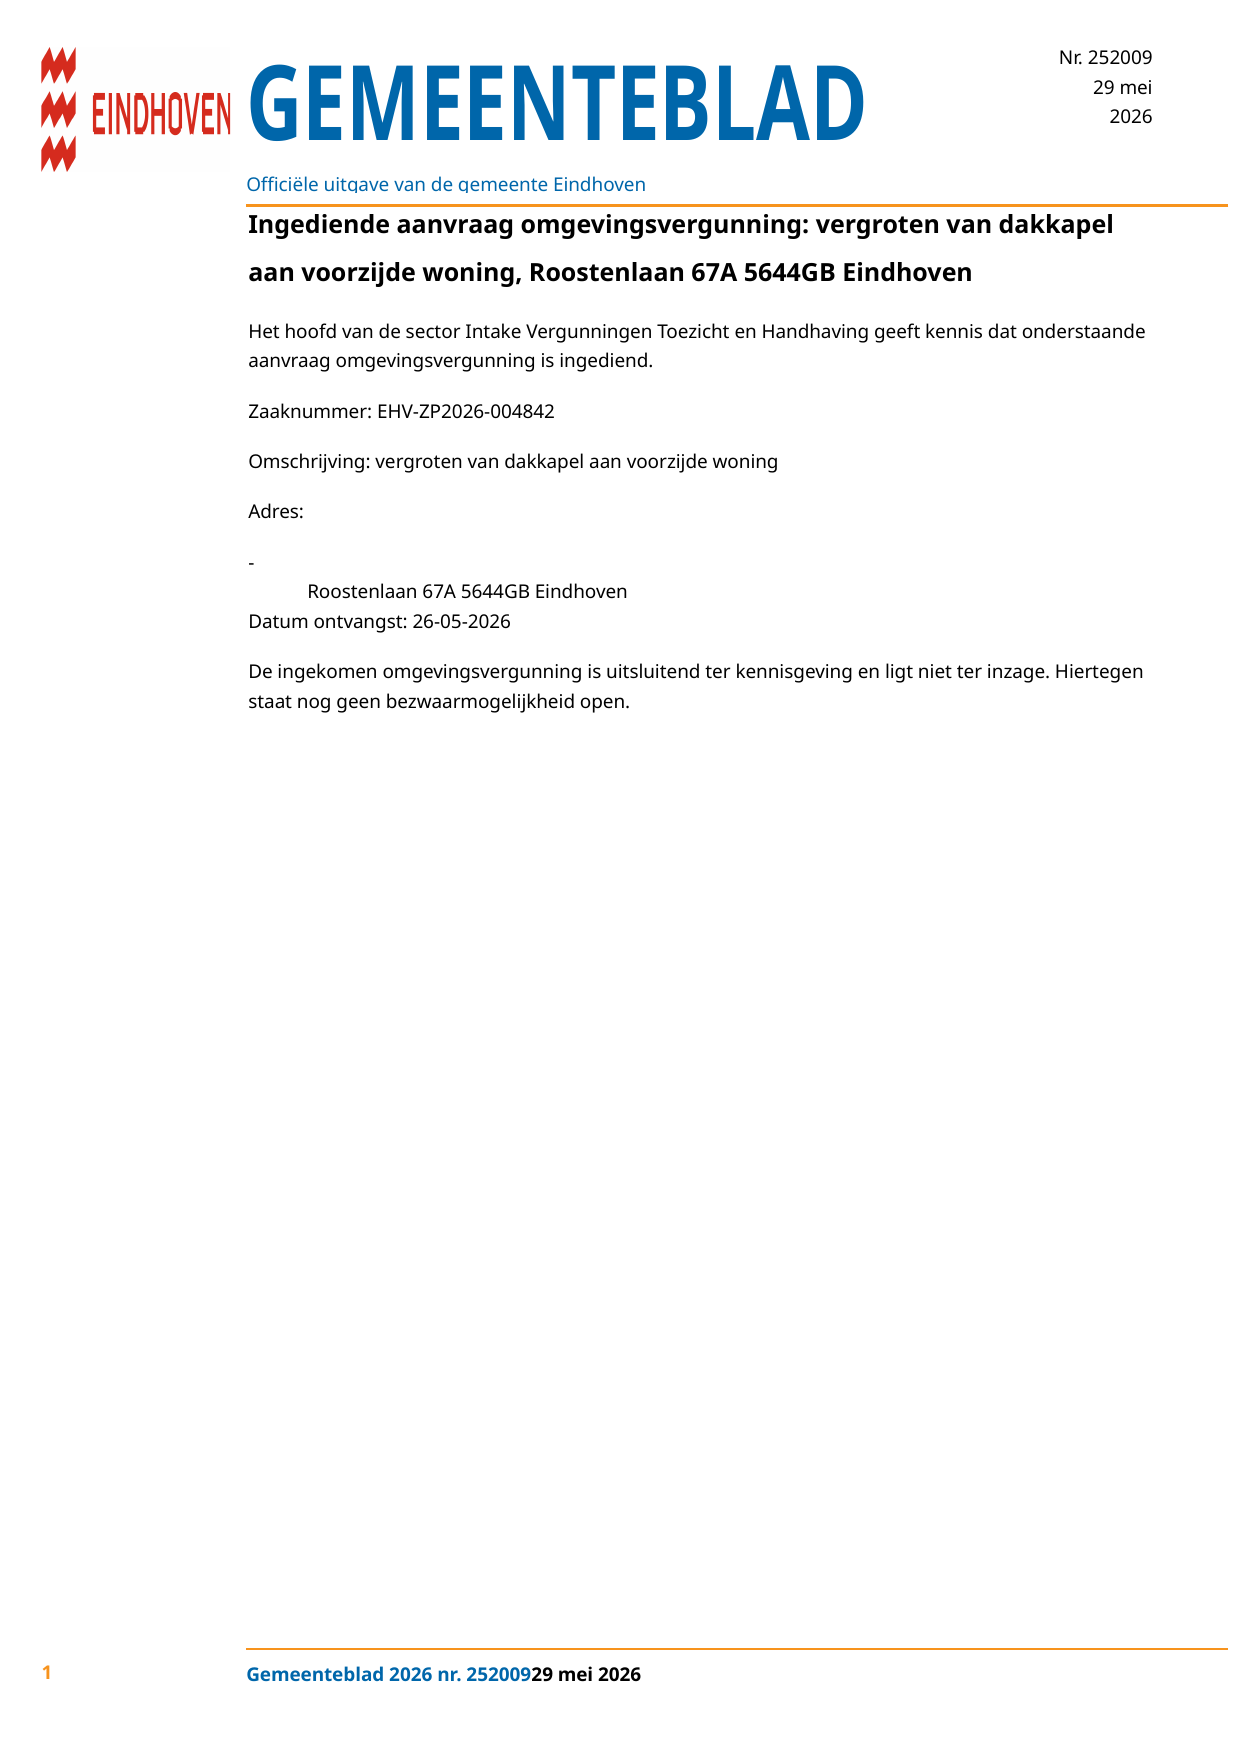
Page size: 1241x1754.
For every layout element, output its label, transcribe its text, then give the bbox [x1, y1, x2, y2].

text De ingekomen omgevingsvergunning is uitsluitend ter kennisgeving en ligt niet ter inzage. Hiertegen staat nog geen bezwaarmogelijkheid open. [248, 659, 1152, 714]
text Adres: [248, 499, 1152, 524]
text Omschrijving: vergroten van dakkapel aan voorzijde woning [248, 448, 1152, 474]
text Zaaknummer: EHV-ZP2026-004842 [248, 398, 1152, 424]
text Datum ontvangst: 26-05-2026 [248, 608, 1152, 634]
text Het hoofd van de sector Intake Vergunningen Toezicht en Handhaving geeft kennis dat onderstaande aanvraag omgevingsvergunning is ingediend. [248, 318, 1152, 373]
list Roostenlaan 67A 5644GB Eindhoven [248, 579, 1152, 604]
picture [41, 47, 231, 172]
text Ingediende aanvraag omgevingsvergunning: vergroten van dakkapel aan voorzijde woning, Roostenlaan 67A 5644GB Eindhoven [248, 207, 1152, 288]
